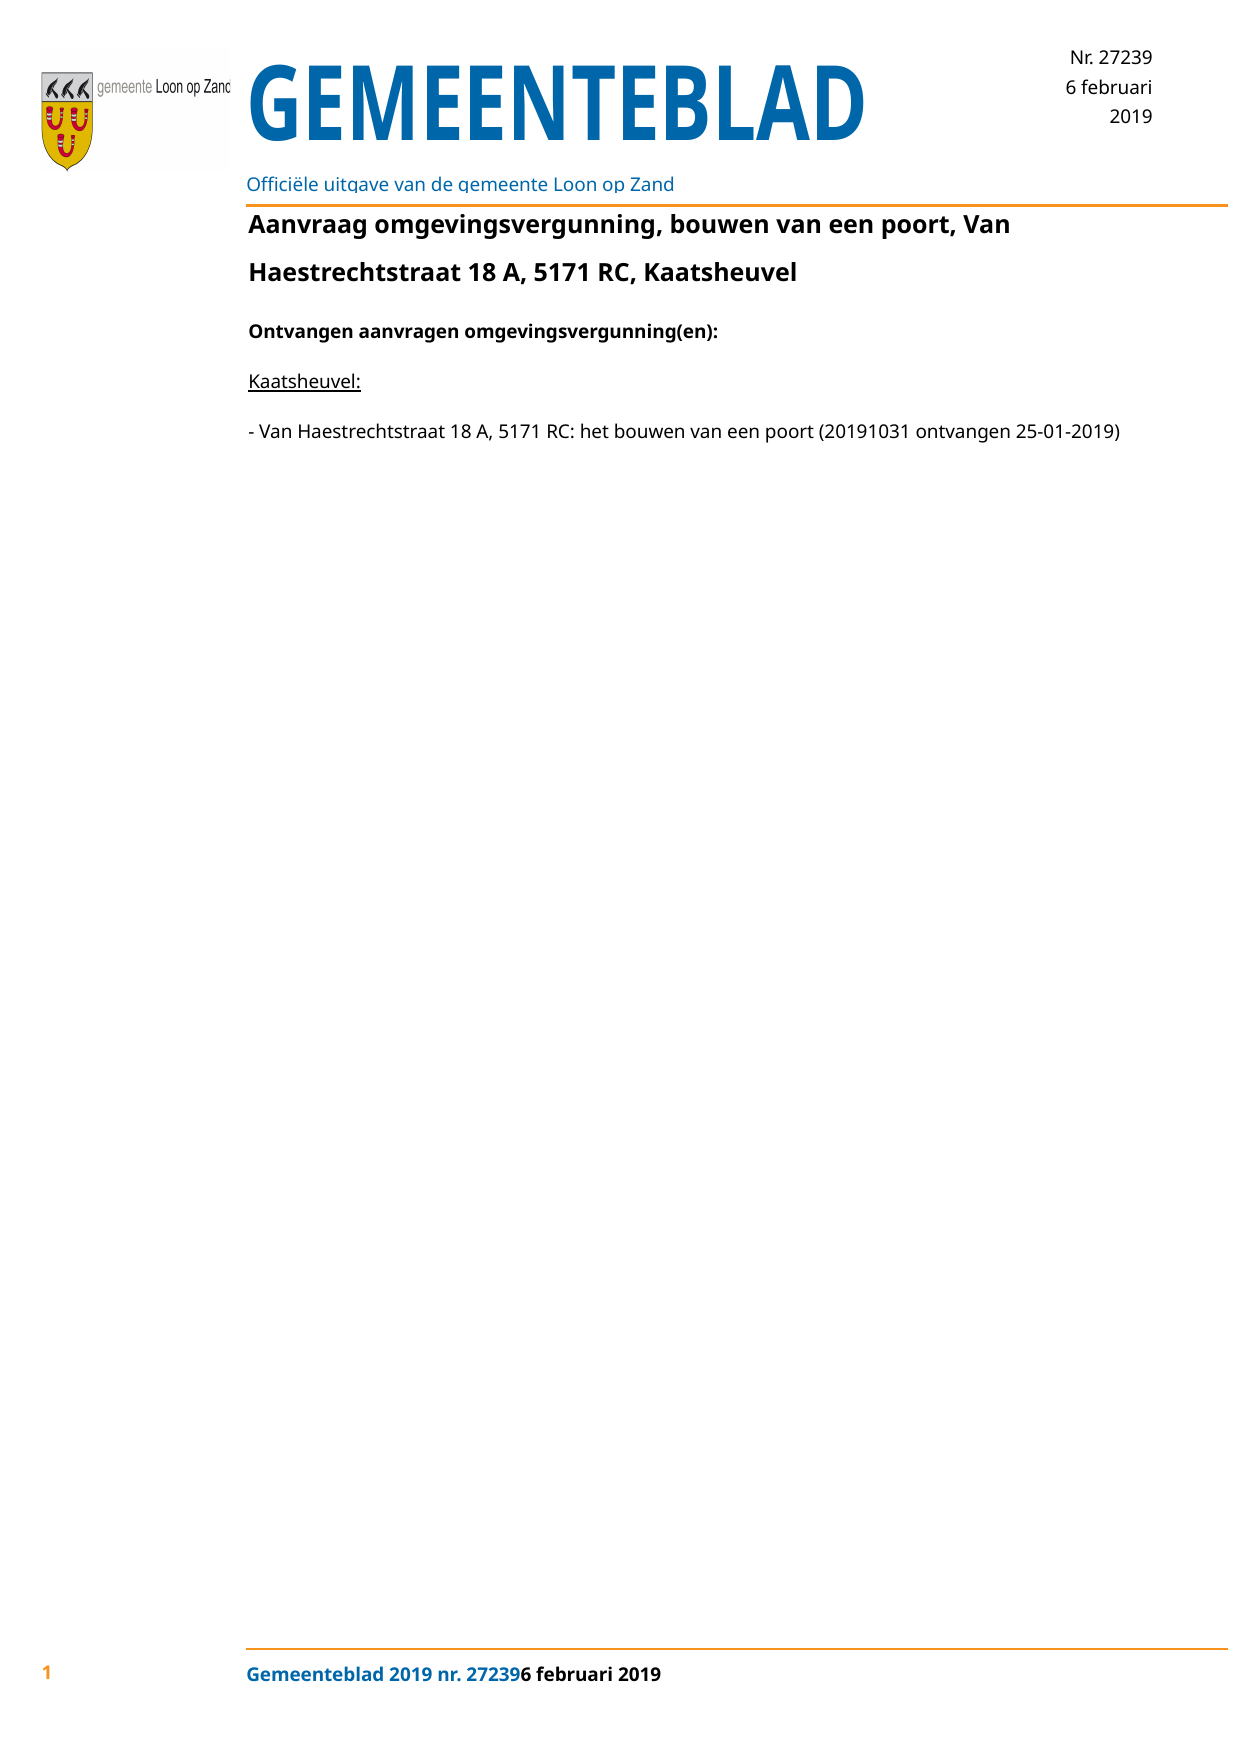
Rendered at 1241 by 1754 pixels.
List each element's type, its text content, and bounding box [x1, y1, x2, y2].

picture [41, 47, 231, 172]
text Ontvangen aanvragen omgevingsvergunning(en): [248, 318, 1152, 344]
text - Van Haestrechtstraat 18 A, 5171 RC: het bouwen van een poort (20191031 ontvangen 25-01-2019) [248, 419, 1152, 444]
text Aanvraag omgevingsvergunning, bouwen van een poort, Van Haestrechtstraat 18 A, 5171 RC, Kaatsheuvel [248, 207, 1152, 288]
text Kaatsheuvel: [248, 368, 1152, 394]
